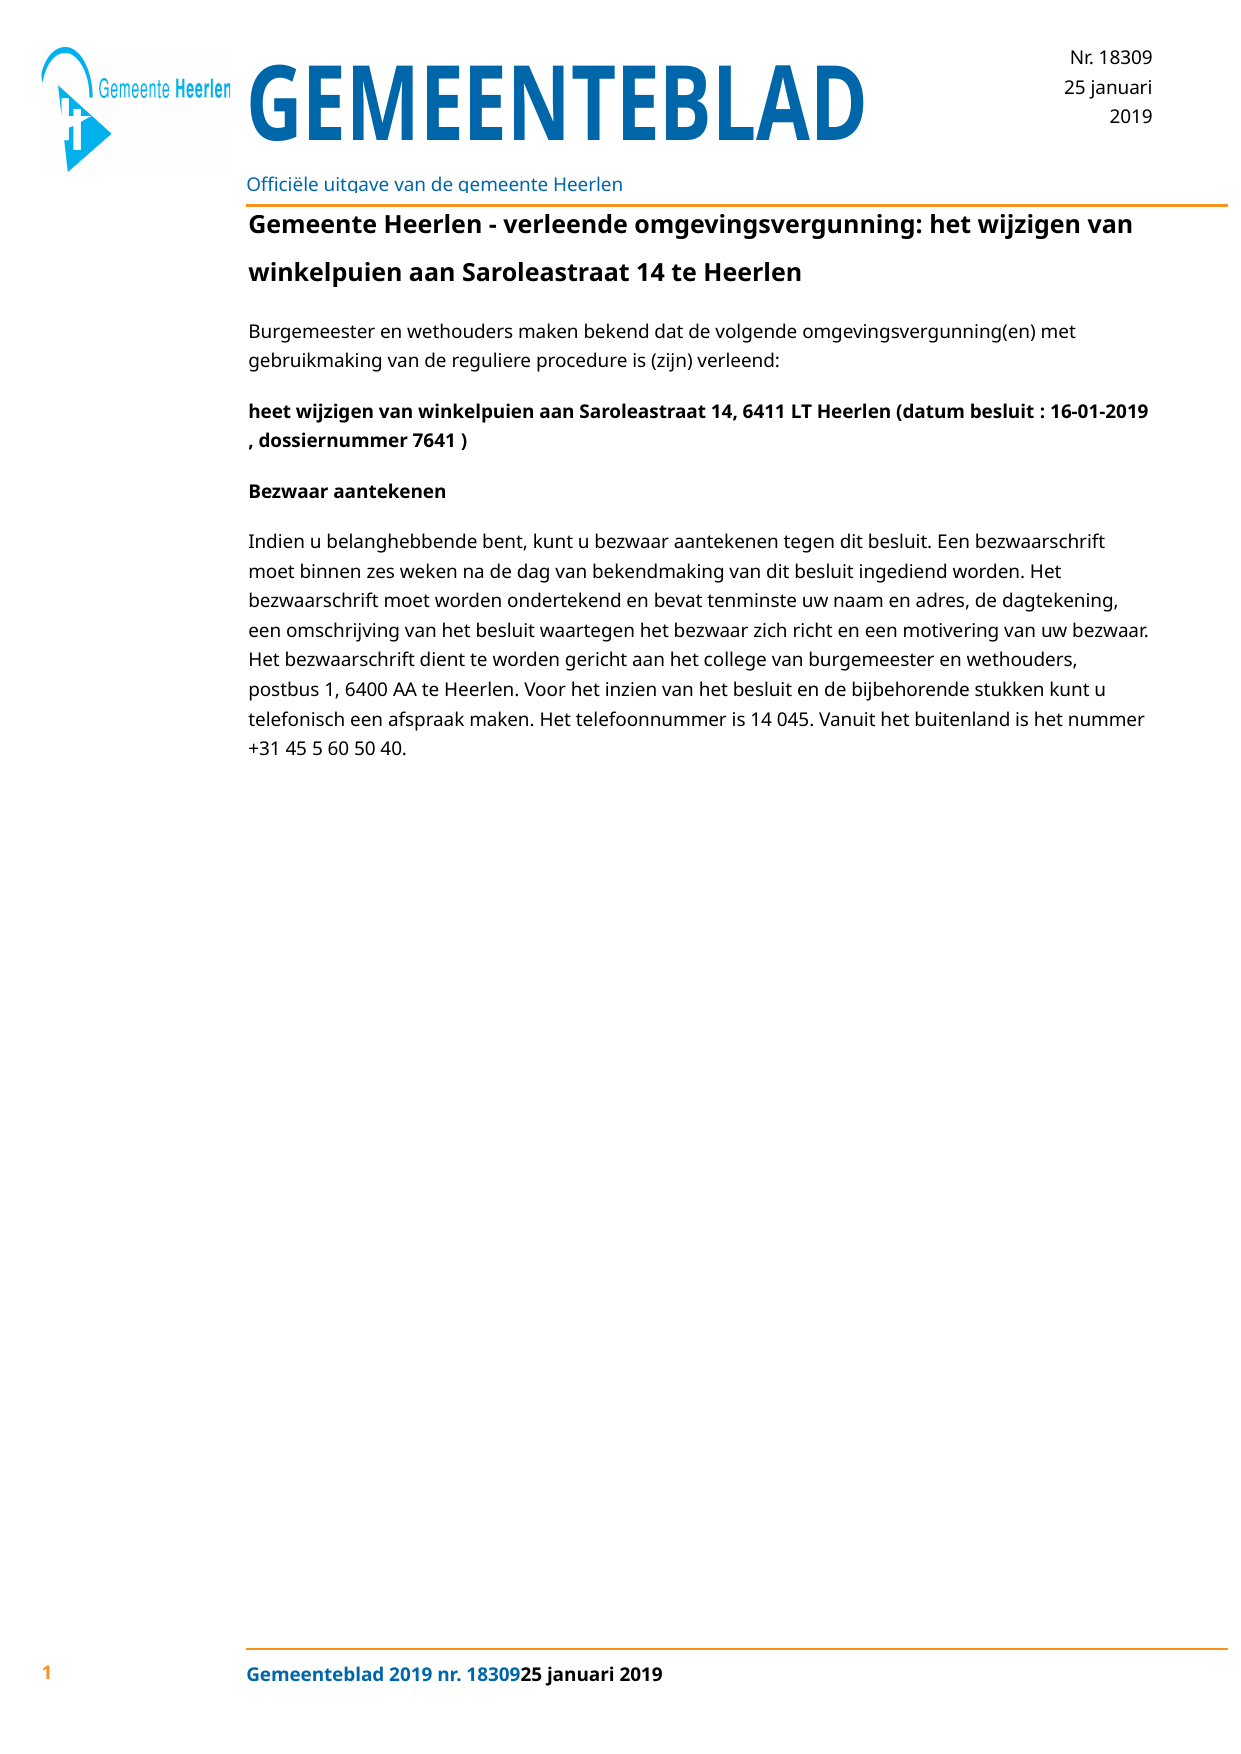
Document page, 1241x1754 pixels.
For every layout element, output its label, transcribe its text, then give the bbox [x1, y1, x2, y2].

text Gemeente Heerlen - verleende omgevingsvergunning: het wijzigen van winkelpuien aan Saroleastraat 14 te Heerlen [248, 207, 1152, 288]
picture [41, 47, 231, 172]
text heet wijzigen van winkelpuien aan Saroleastraat 14, 6411 LT Heerlen (datum besluit : 16-01-2019 , dossiernummer 7641 ) [248, 398, 1152, 453]
picture [41, 47, 58, 70]
text Indien u belanghebbende bent, kunt u bezwaar aantekenen tegen dit besluit. Een bezwaarschrift moet binnen zes weken na de dag van bekendmaking van dit besluit ingediend worden. Het bezwaarschrift moet worden ondertekend en bevat tenminste uw naam en adres, de dagtekening, een omschrijving van het besluit waartegen het bezwaar zich richt en een motivering van uw bezwaar. Het bezwaarschrift dient te worden gericht aan het college van burgemeester en wethouders, postbus 1, 6400 AA te Heerlen. Voor het inzien van het besluit en de bijbehorende stukken kunt u telefonisch een afspraak maken. Het telefoonnummer is 14 045. Vanuit het buitenland is het nummer +31 45 5 60 50 40. [248, 528, 1152, 761]
text Burgemeester en wethouders maken bekend dat de volgende omgevingsvergunning(en) met gebruikmaking van de reguliere procedure is (zijn) verleend: [248, 318, 1152, 373]
text Bezwaar aantekenen [248, 478, 1152, 504]
